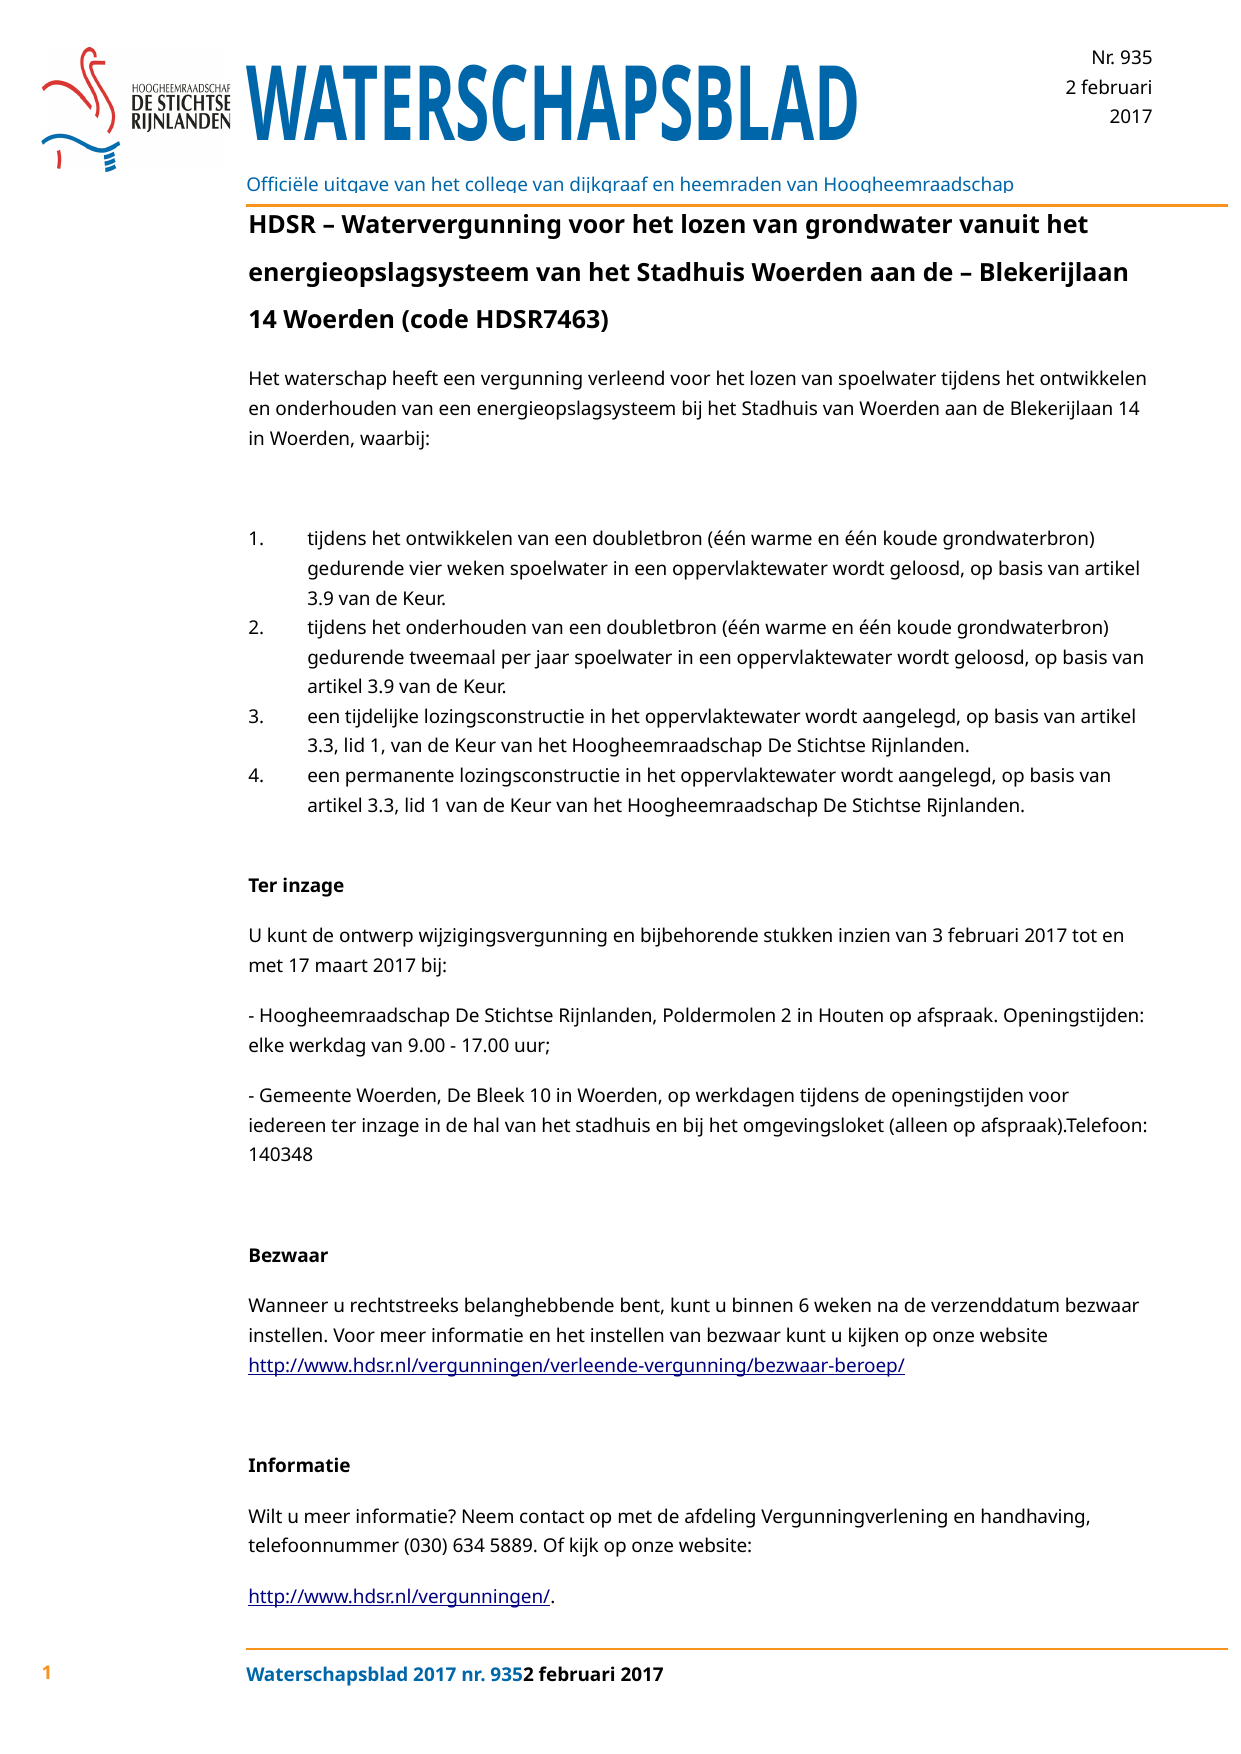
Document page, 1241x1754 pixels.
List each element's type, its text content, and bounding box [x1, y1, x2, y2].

text Ter inzage [248, 872, 1152, 897]
text Informatie [248, 1453, 1152, 1478]
text Bezwaar [248, 1242, 1152, 1268]
text U kunt de ontwerp wijzigingsvergunning en bijbehorende stukken inzien van 3 februari 2017 tot en met 17 maart 2017 bij: [248, 922, 1152, 977]
text - Hoogheemraadschap De Stichtse Rijnlanden, Poldermolen 2 in Houten op afspraak. Openingstijden: elke werkdag van 9.00 - 17.00 uur; [248, 1002, 1152, 1057]
text Wilt u meer informatie? Neem contact op met de afdeling Vergunningverlening en handhaving, telefoonnummer (030) 634 5889. Of kijk op onze website: [248, 1503, 1152, 1558]
list een permanente lozingsconstructie in het oppervlaktewater wordt aangelegd, op basis van artikel 3.3, lid 1 van de Keur van het Hoogheemraadschap De Stichtse Rijnlanden. [248, 762, 1152, 817]
text Het waterschap heeft een vergunning verleend voor het lozen van spoelwater tijdens het ontwikkelen en onderhouden van een energieopslagsysteem bij het Stadhuis van Woerden aan de Blekerijlaan 14 in Woerden, waarbij: [248, 366, 1152, 450]
text Wanneer u rechtstreeks belanghebbende bent, kunt u binnen 6 weken na de verzenddatum bezwaar instellen. Voor meer informatie en het instellen van bezwaar kunt u kijken op onze website http://www.hdsr.nl/vergunningen/verleende-vergunning/bezwaar-beroep/ [248, 1293, 1152, 1377]
text http://www.hdsr.nl/vergunningen/. [248, 1583, 1152, 1609]
list tijdens het ontwikkelen van een doubletbron (één warme en één koude grondwaterbron) gedurende vier weken spoelwater in een oppervlaktewater wordt geloosd, op basis van artikel 3.9 van de Keur. [248, 526, 1152, 610]
text HDSR – Watervergunning voor het lozen van grondwater vanuit het energieopslagsysteem van het Stadhuis Woerden aan de – Blekerijlaan 14 Woerden (code HDSR7463) [248, 207, 1152, 336]
text - Gemeente Woerden, De Bleek 10 in Woerden, op werkdagen tijdens de openingstijden voor iedereen ter inzage in de hal van het stadhuis en bij het omgevingsloket (alleen op afspraak).Telefoon: 140348 [248, 1082, 1152, 1167]
picture [41, 47, 231, 172]
list tijdens het onderhouden van een doubletbron (één warme en één koude grondwaterbron) gedurende tweemaal per jaar spoelwater in een oppervlaktewater wordt geloosd, op basis van artikel 3.9 van de Keur. [248, 614, 1152, 699]
list een tijdelijke lozingsconstructie in het oppervlaktewater wordt aangelegd, op basis van artikel 3.3, lid 1, van de Keur van het Hoogheemraadschap De Stichtse Rijnlanden. [248, 703, 1152, 758]
